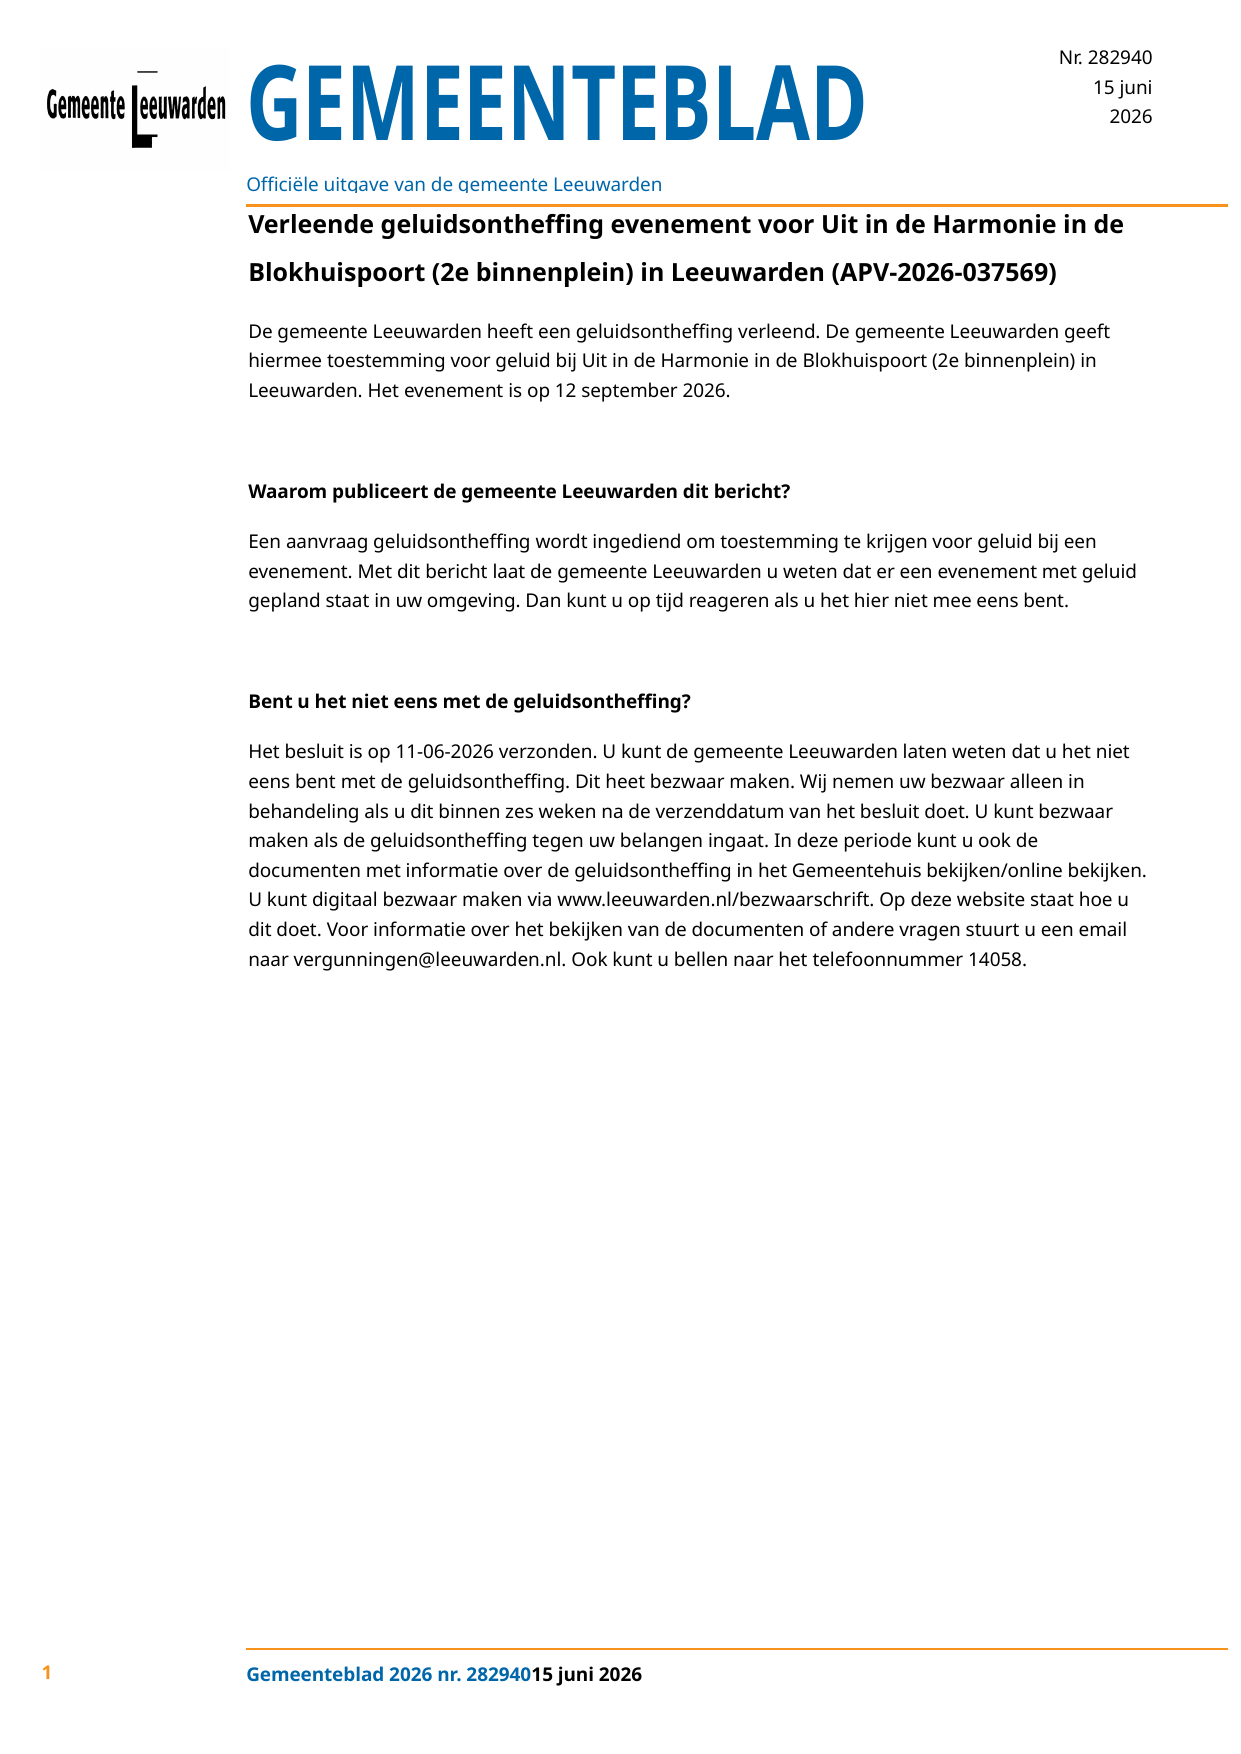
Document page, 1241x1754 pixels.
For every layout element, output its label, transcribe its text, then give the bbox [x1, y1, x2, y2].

text Het besluit is op 11-06-2026 verzonden. U kunt de gemeente Leeuwarden laten weten dat u het niet eens bent met de geluidsontheffing. Dit heet bezwaar maken. Wij nemen uw bezwaar alleen in behandeling als u dit binnen zes weken na de verzenddatum van het besluit doet. U kunt bezwaar maken als de geluidsontheffing tegen uw belangen ingaat. In deze periode kunt u ook de documenten met informatie over de geluidsontheffing in het Gemeentehuis bekijken/online bekijken. U kunt digitaal bezwaar maken via www.leeuwarden.nl/bezwaarschrift. Op deze website staat hoe u dit doet. Voor informatie over het bekijken van de documenten of andere vragen stuurt u een email naar vergunningen@leeuwarden.nl. Ook kunt u bellen naar het telefoonnummer 14058. [248, 739, 1152, 972]
text Verleende geluidsontheffing evenement voor Uit in de Harmonie in de Blokhuispoort (2e binnenplein) in Leeuwarden (APV-2026-037569) [248, 207, 1152, 288]
text Waarom publiceert de gemeente Leeuwarden dit bericht? [248, 478, 1152, 504]
picture [41, 47, 231, 172]
text De gemeente Leeuwarden heeft een geluidsontheffing verleend. De gemeente Leeuwarden geeft hiermee toestemming voor geluid bij Uit in de Harmonie in de Blokhuispoort (2e binnenplein) in Leeuwarden. Het evenement is op 12 september 2026. [248, 318, 1152, 403]
text Een aanvraag geluidsontheffing wordt ingediend om toestemming te krijgen voor geluid bij een evenement. Met dit bericht laat de gemeente Leeuwarden u weten dat er een evenement met geluid gepland staat in uw omgeving. Dan kunt u op tijd reageren als u het hier niet mee eens bent. [248, 528, 1152, 613]
text Bent u het niet eens met de geluidsontheffing? [248, 688, 1152, 714]
